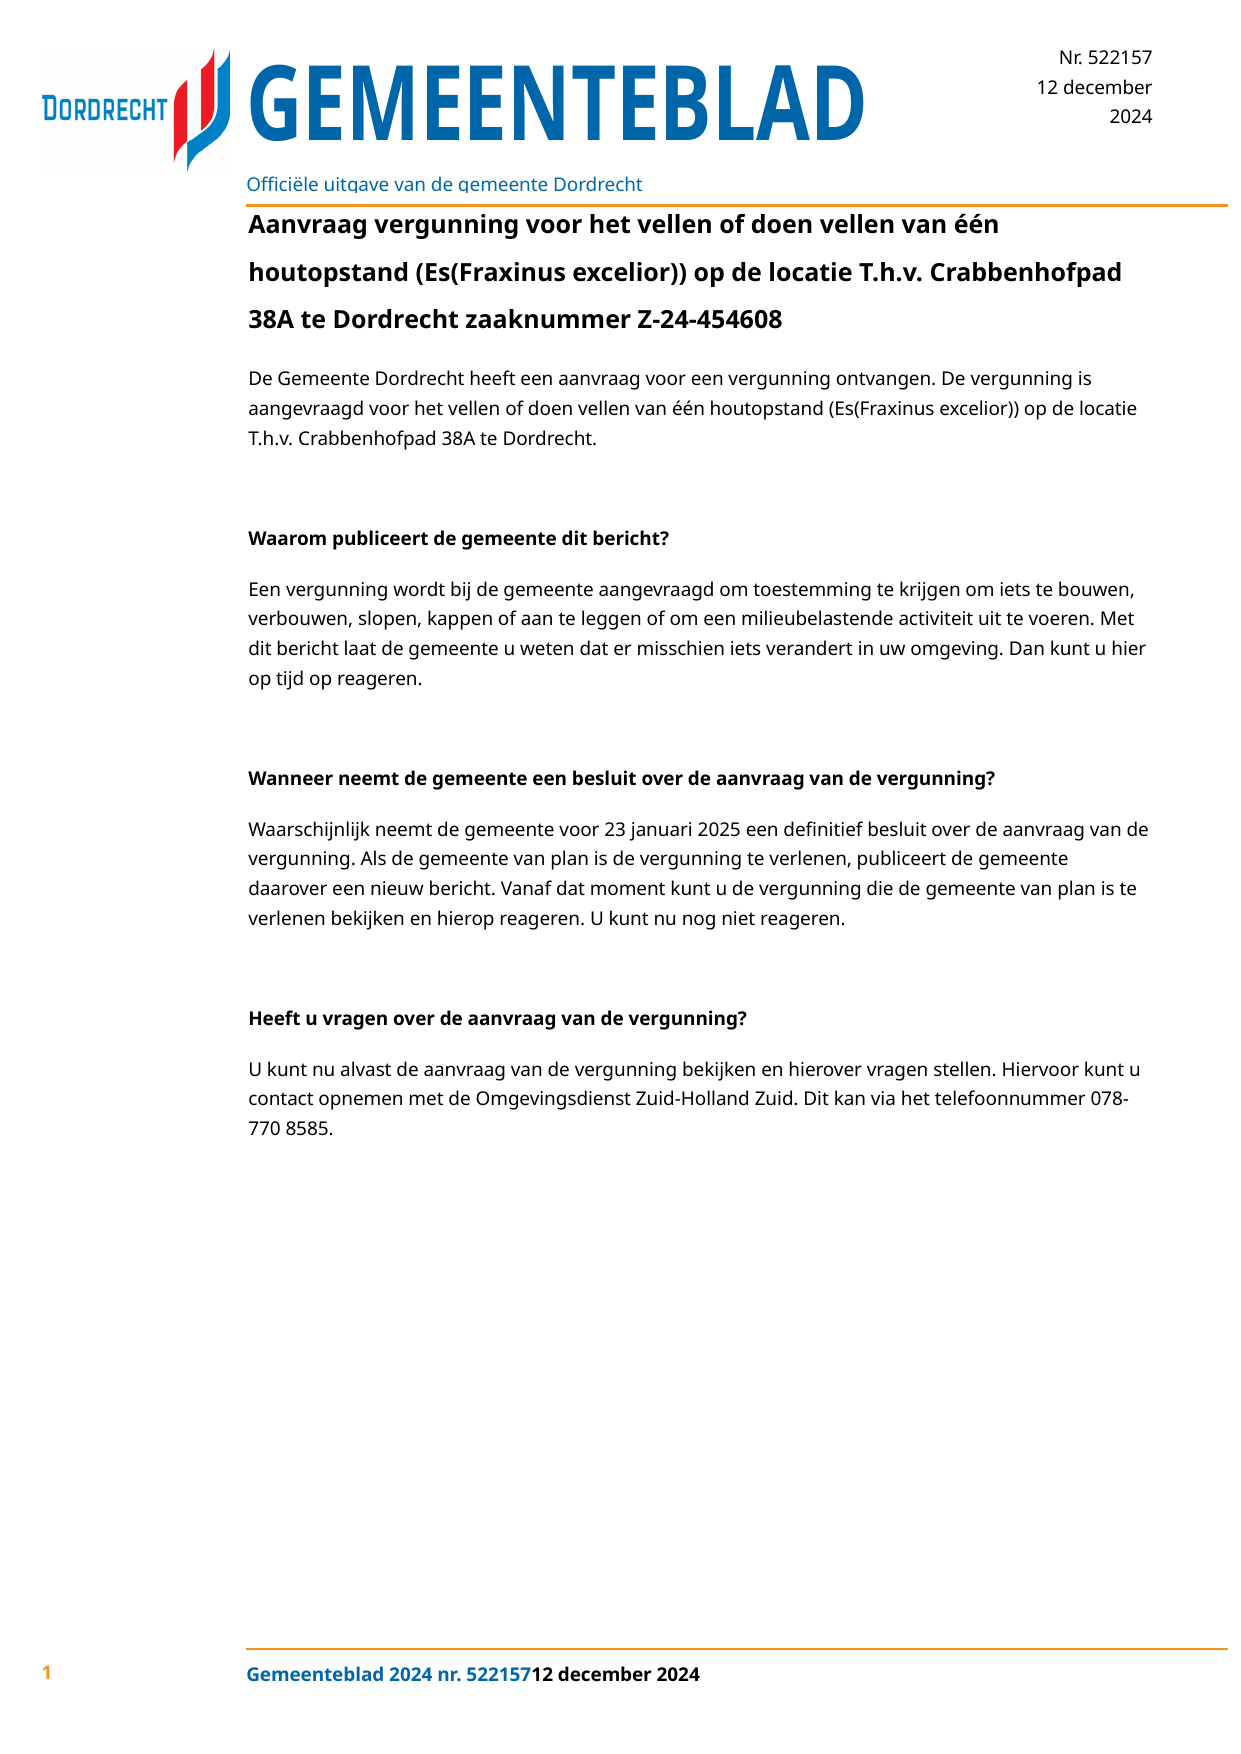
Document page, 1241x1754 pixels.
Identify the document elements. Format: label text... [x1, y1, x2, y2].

text De Gemeente Dordrecht heeft een aanvraag voor een vergunning ontvangen. De vergunning is aangevraagd voor het vellen of doen vellen van één houtopstand (Es(Fraxinus excelior)) op de locatie T.h.v. Crabbenhofpad 38A te Dordrecht. [248, 366, 1152, 450]
text Wanneer neemt de gemeente een besluit over de aanvraag van de vergunning? [248, 766, 1152, 791]
text Waarschijnlijk neemt de gemeente voor 23 januari 2025 een definitief besluit over de aanvraag van de vergunning. Als de gemeente van plan is de vergunning te verlenen, publiceert de gemeente daarover een nieuw bericht. Vanaf dat moment kunt u de vergunning die de gemeente van plan is te verlenen bekijken en hierop reageren. U kunt nu nog niet reageren. [248, 816, 1152, 930]
text Een vergunning wordt bij de gemeente aangevraagd om toestemming te krijgen om iets te bouwen, verbouwen, slopen, kappen of aan te leggen of om een milieubelastende activiteit uit te voeren. Met dit bericht laat de gemeente u weten dat er misschien iets verandert in uw omgeving. Dan kunt u hier op tijd op reageren. [248, 576, 1152, 690]
text Waarom publiceert de gemeente dit bericht? [248, 526, 1152, 551]
text Heeft u vragen over de aanvraag van de vergunning? [248, 1006, 1152, 1031]
picture [41, 47, 231, 172]
text U kunt nu alvast de aanvraag van de vergunning bekijken en hierover vragen stellen. Hiervoor kunt u contact opnemen met de Omgevingsdienst Zuid-Holland Zuid. Dit kan via het telefoonnummer 078-770 8585. [248, 1056, 1152, 1141]
text Aanvraag vergunning voor het vellen of doen vellen van één houtopstand (Es(Fraxinus excelior)) op de locatie T.h.v. Crabbenhofpad 38A te Dordrecht zaaknummer Z-24-454608 [248, 207, 1152, 336]
